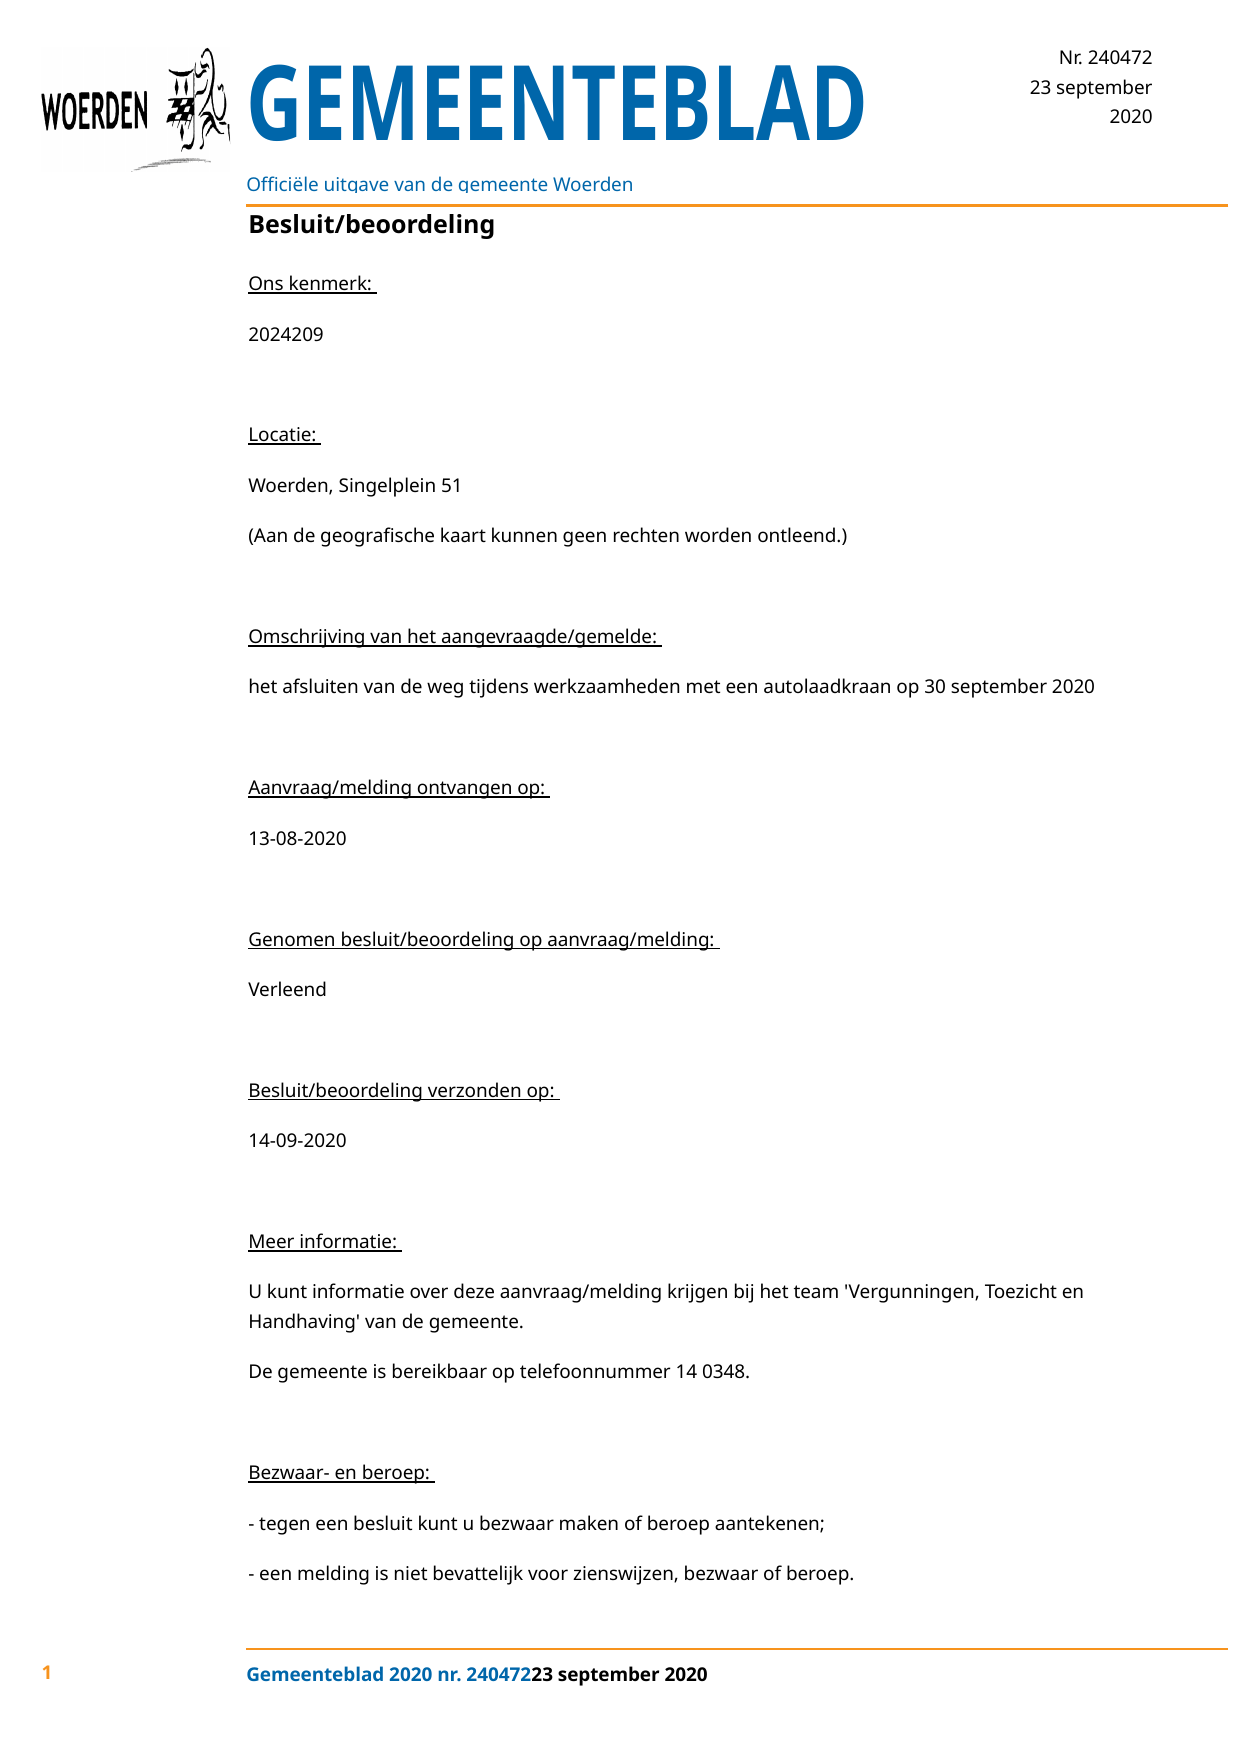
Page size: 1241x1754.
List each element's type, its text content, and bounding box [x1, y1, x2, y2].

text Meer informatie: [248, 1228, 1152, 1254]
text 13-08-2020 [248, 825, 1152, 851]
text Genomen besluit/beoordeling op aanvraag/melding: [248, 926, 1152, 951]
text Omschrijving van het aangevraagde/gemelde: [248, 623, 1152, 649]
text - een melding is niet bevattelijk voor zienswijzen, bezwaar of beroep. [248, 1560, 1152, 1586]
text Locatie: [248, 422, 1152, 447]
text Bezwaar- en beroep: [248, 1459, 1152, 1485]
text Verleend [248, 976, 1152, 1002]
text (Aan de geografische kaart kunnen geen rechten worden ontleend.) [248, 522, 1152, 548]
picture [41, 47, 231, 172]
text 2024209 [248, 321, 1152, 346]
text Ons kenmerk: [248, 270, 1152, 296]
text Woerden, Singelplein 51 [248, 472, 1152, 498]
text 14-09-2020 [248, 1127, 1152, 1153]
text Besluit/beoordeling [248, 207, 1152, 241]
text het afsluiten van de weg tijdens werkzaamheden met een autolaadkraan op 30 september 2020 [248, 674, 1152, 699]
text Aanvraag/melding ontvangen op: [248, 774, 1152, 800]
text U kunt informatie over deze aanvraag/melding krijgen bij het team 'Vergunningen, Toezicht en Handhaving' van de gemeente. [248, 1279, 1152, 1334]
text Besluit/beoordeling verzonden op: [248, 1077, 1152, 1103]
text - tegen een besluit kunt u bezwaar maken of beroep aantekenen; [248, 1510, 1152, 1536]
text De gemeente is bereikbaar op telefoonnummer 14 0348. [248, 1359, 1152, 1384]
